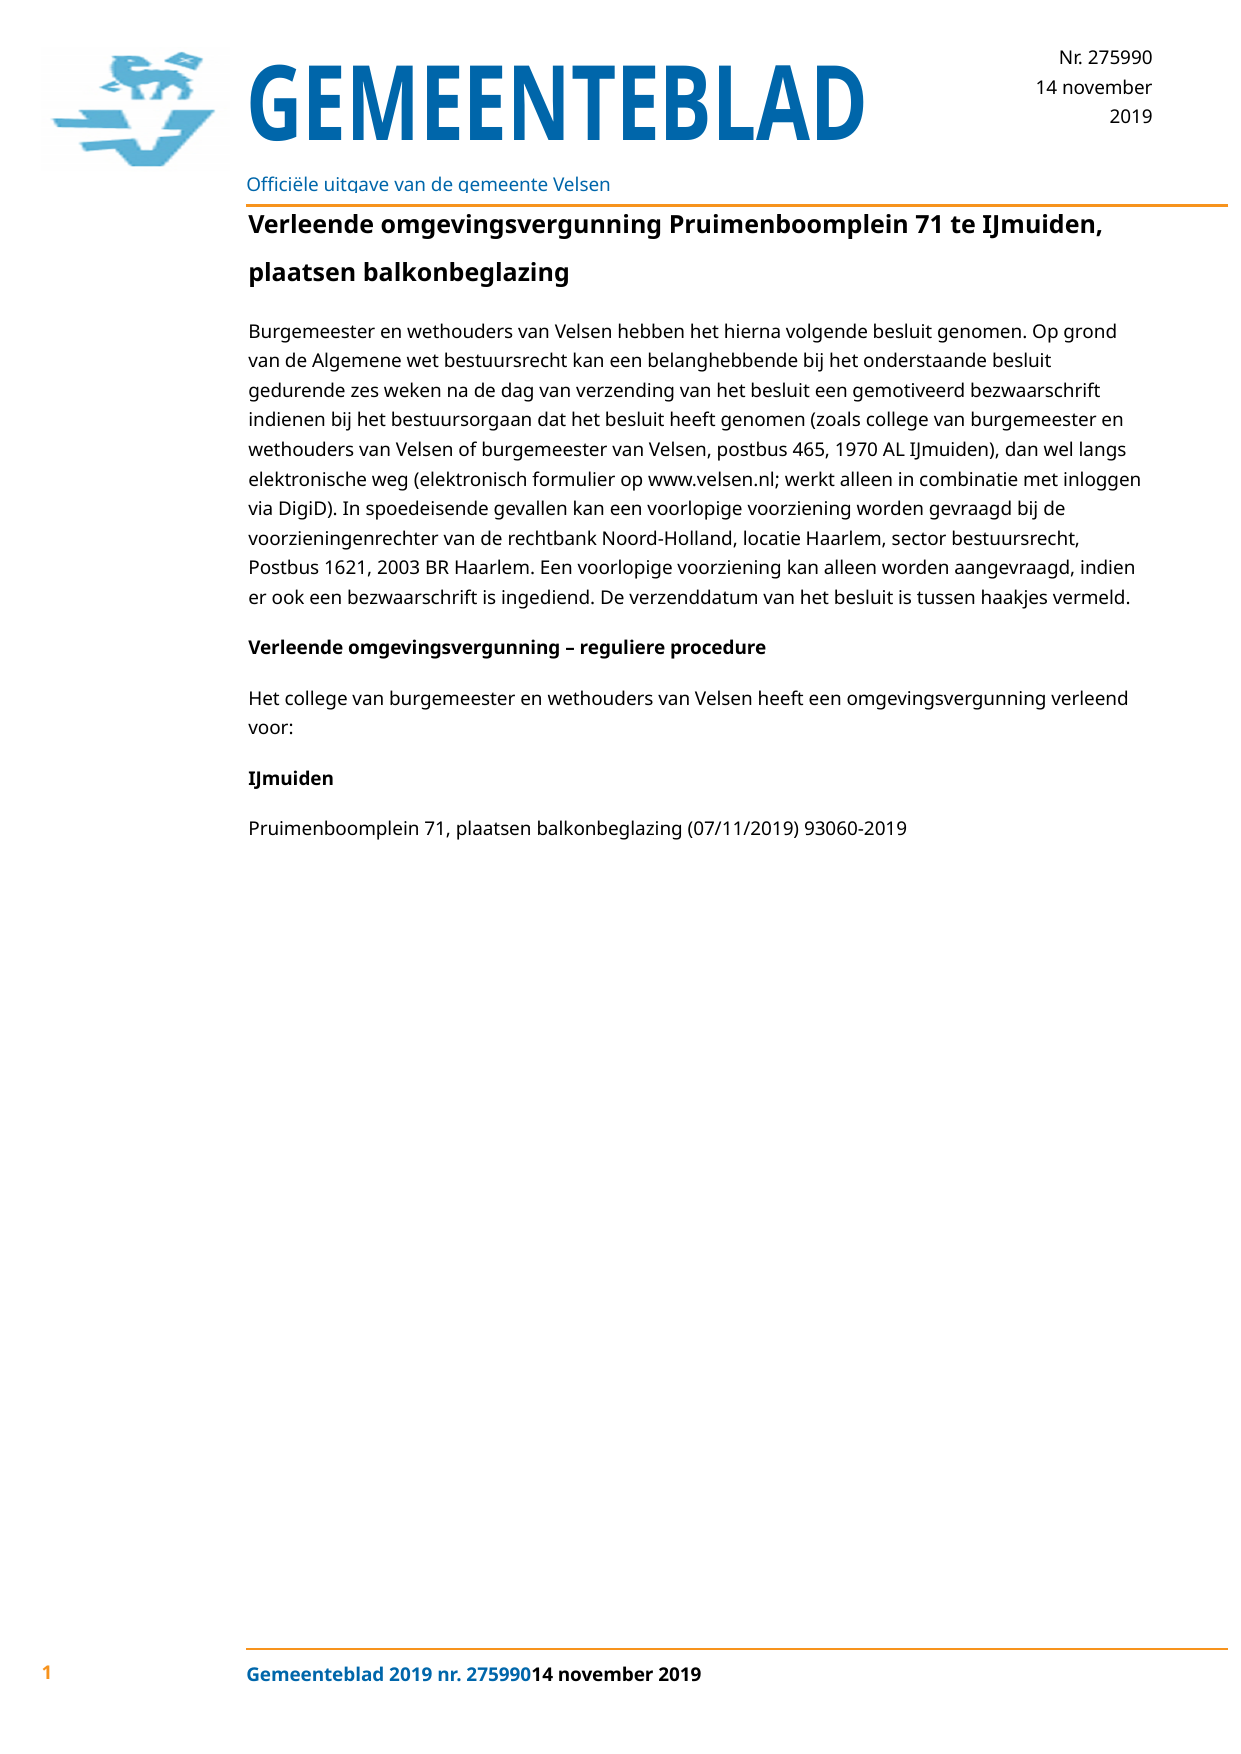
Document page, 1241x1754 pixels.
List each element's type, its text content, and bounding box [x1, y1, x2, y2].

text Burgemeester en wethouders van Velsen hebben het hierna volgende besluit genomen. Op grond van de Algemene wet bestuursrecht kan een belanghebbende bij het onderstaande besluit gedurende zes weken na de dag van verzending van het besluit een gemotiveerd bezwaarschrift indienen bij het bestuursorgaan dat het besluit heeft genomen (zoals college van burgemeester en wethouders van Velsen of burgemeester van Velsen, postbus 465, 1970 AL IJmuiden), dan wel langs elektronische weg (elektronisch formulier op www.velsen.nl; werkt alleen in combinatie met inloggen via DigiD). In spoedeisende gevallen kan een voorlopige voorziening worden gevraagd bij de voorzieningenrechter van de rechtbank Noord-Holland, locatie Haarlem, sector bestuursrecht, Postbus 1621, 2003 BR Haarlem. Een voorlopige voorziening kan alleen worden aangevraagd, indien er ook een bezwaarschrift is ingediend. De verzenddatum van het besluit is tussen haakjes vermeld. [248, 318, 1152, 610]
picture [41, 47, 231, 172]
text Verleende omgevingsvergunning – reguliere procedure [248, 634, 1152, 660]
text Het college van burgemeester en wethouders van Velsen heeft een omgevingsvergunning verleend voor: [248, 685, 1152, 740]
text Verleende omgevingsvergunning Pruimenboomplein 71 te IJmuiden, plaatsen balkonbeglazing [248, 207, 1152, 288]
text IJmuiden [248, 765, 1152, 791]
text Pruimenboomplein 71, plaatsen balkonbeglazing (07/11/2019) 93060-2019 [248, 815, 1152, 841]
